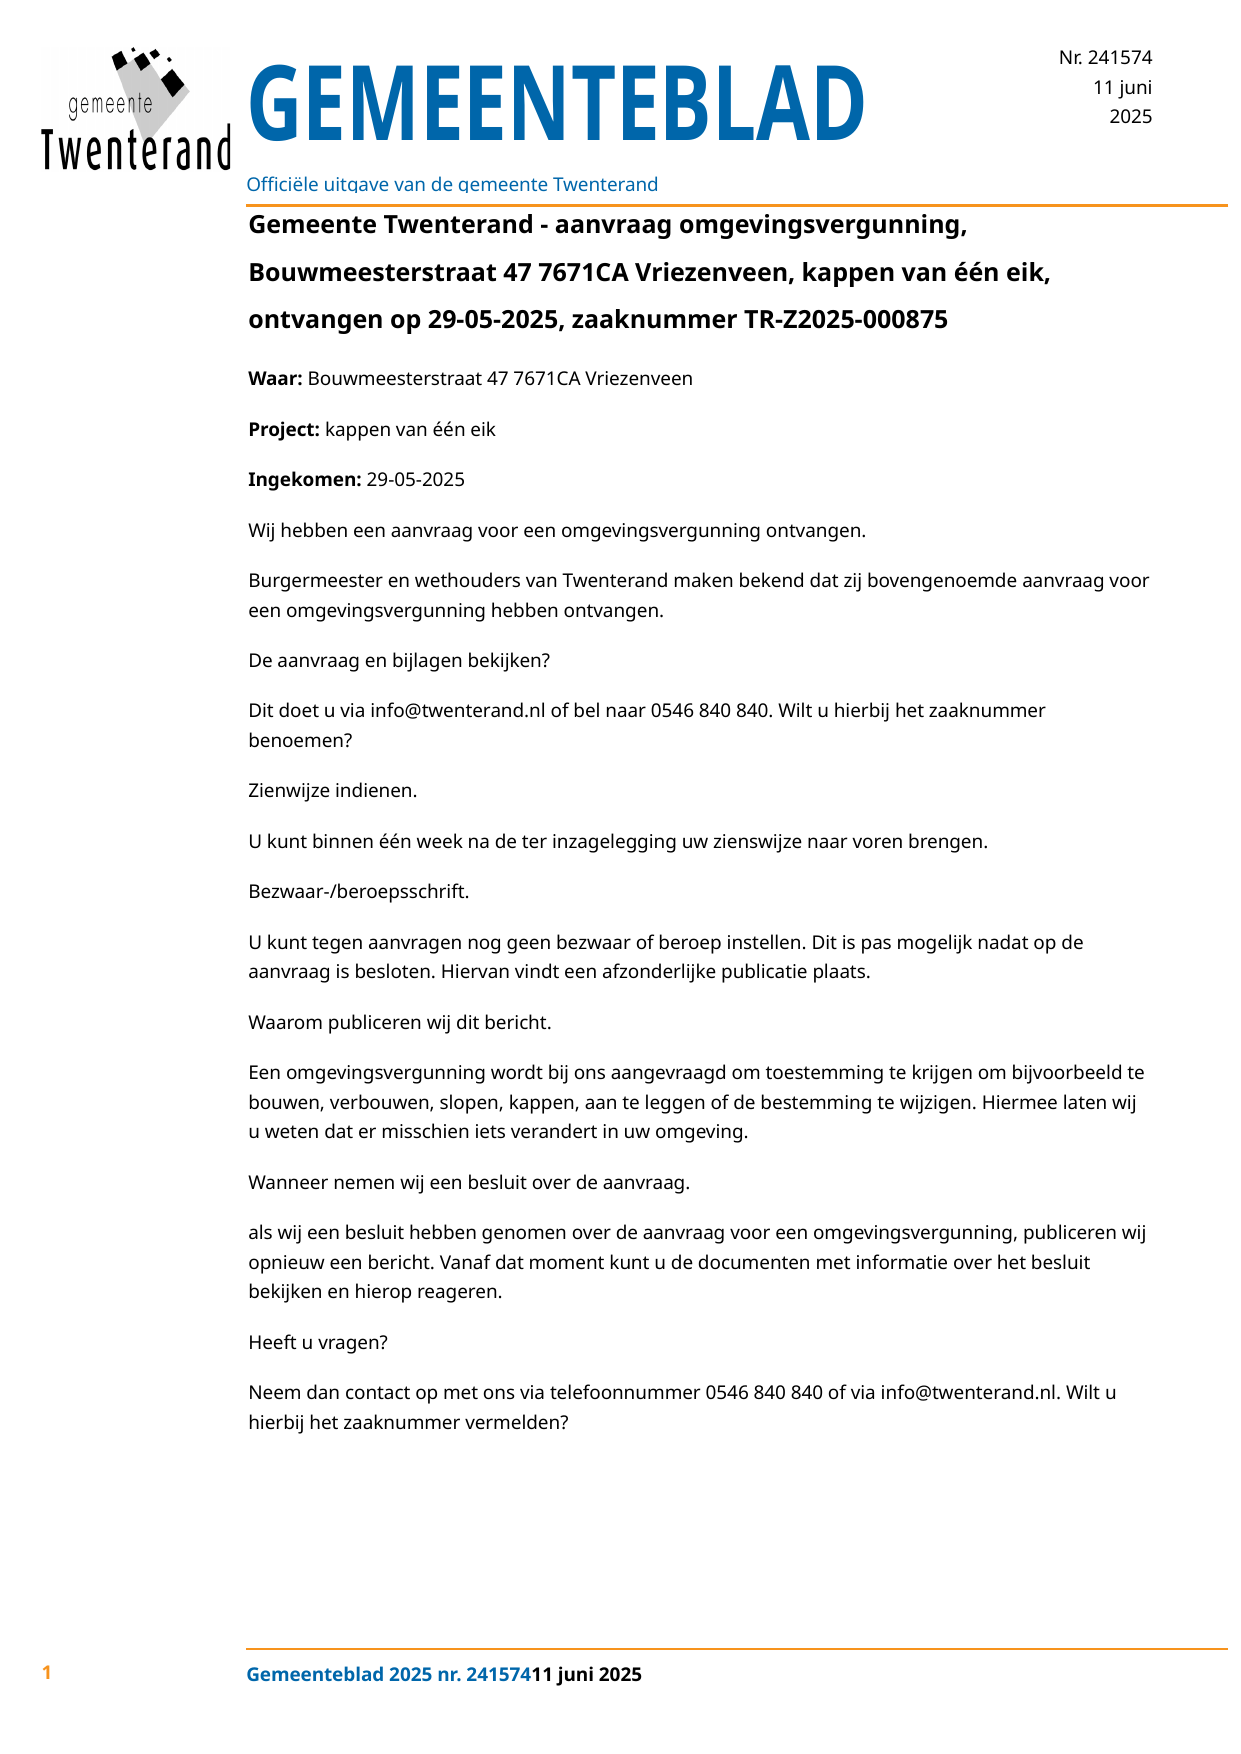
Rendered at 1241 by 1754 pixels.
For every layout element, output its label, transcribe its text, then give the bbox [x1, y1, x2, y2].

text U kunt binnen één week na de ter inzagelegging uw zienswijze naar voren brengen. [248, 828, 1152, 854]
text Wij hebben een aanvraag voor een omgevingsvergunning ontvangen. [248, 517, 1152, 542]
text Zienwijze indienen. [248, 778, 1152, 803]
text Neem dan contact op met ons via telefoonnummer 0546 840 840 of via info@twenterand.nl. Wilt u hierbij het zaaknummer vermelden? [248, 1379, 1152, 1434]
text Waar: Bouwmeesterstraat 47 7671CA Vriezenveen [248, 366, 1152, 391]
text Een omgevingsvergunning wordt bij ons aangevraagd om toestemming te krijgen om bijvoorbeeld te bouwen, verbouwen, slopen, kappen, aan te leggen of de bestemming te wijzigen. Hiermee laten wij u weten dat er misschien iets verandert in uw omgeving. [248, 1059, 1152, 1144]
text Bezwaar-/beroepsschrift. [248, 878, 1152, 904]
text U kunt tegen aanvragen nog geen bezwaar of beroep instellen. Dit is pas mogelijk nadat op de aanvraag is besloten. Hiervan vindt een afzonderlijke publicatie plaats. [248, 929, 1152, 984]
text Waarom publiceren wij dit bericht. [248, 1009, 1152, 1034]
text als wij een besluit hebben genomen over de aanvraag voor een omgevingsvergunning, publiceren wij opnieuw een bericht. Vanaf dat moment kunt u de documenten met informatie over het besluit bekijken en hierop reageren. [248, 1219, 1152, 1304]
picture [41, 47, 231, 172]
text Gemeente Twenterand - aanvraag omgevingsvergunning, Bouwmeesterstraat 47 7671CA Vriezenveen, kappen van één eik, ontvangen op 29-05-2025, zaaknummer TR-Z2025-000875 [248, 207, 1152, 336]
text Ingekomen: 29-05-2025 [248, 466, 1152, 492]
text De aanvraag en bijlagen bekijken? [248, 647, 1152, 673]
text Burgermeester en wethouders van Twenterand maken bekend dat zij bovengenoemde aanvraag voor een omgevingsvergunning hebben ontvangen. [248, 567, 1152, 622]
text Project: kappen van één eik [248, 416, 1152, 442]
text Wanneer nemen wij een besluit over de aanvraag. [248, 1169, 1152, 1194]
text Heeft u vragen? [248, 1329, 1152, 1354]
text Dit doet u via info@twenterand.nl of bel naar 0546 840 840. Wilt u hierbij het zaaknummer benoemen? [248, 698, 1152, 753]
